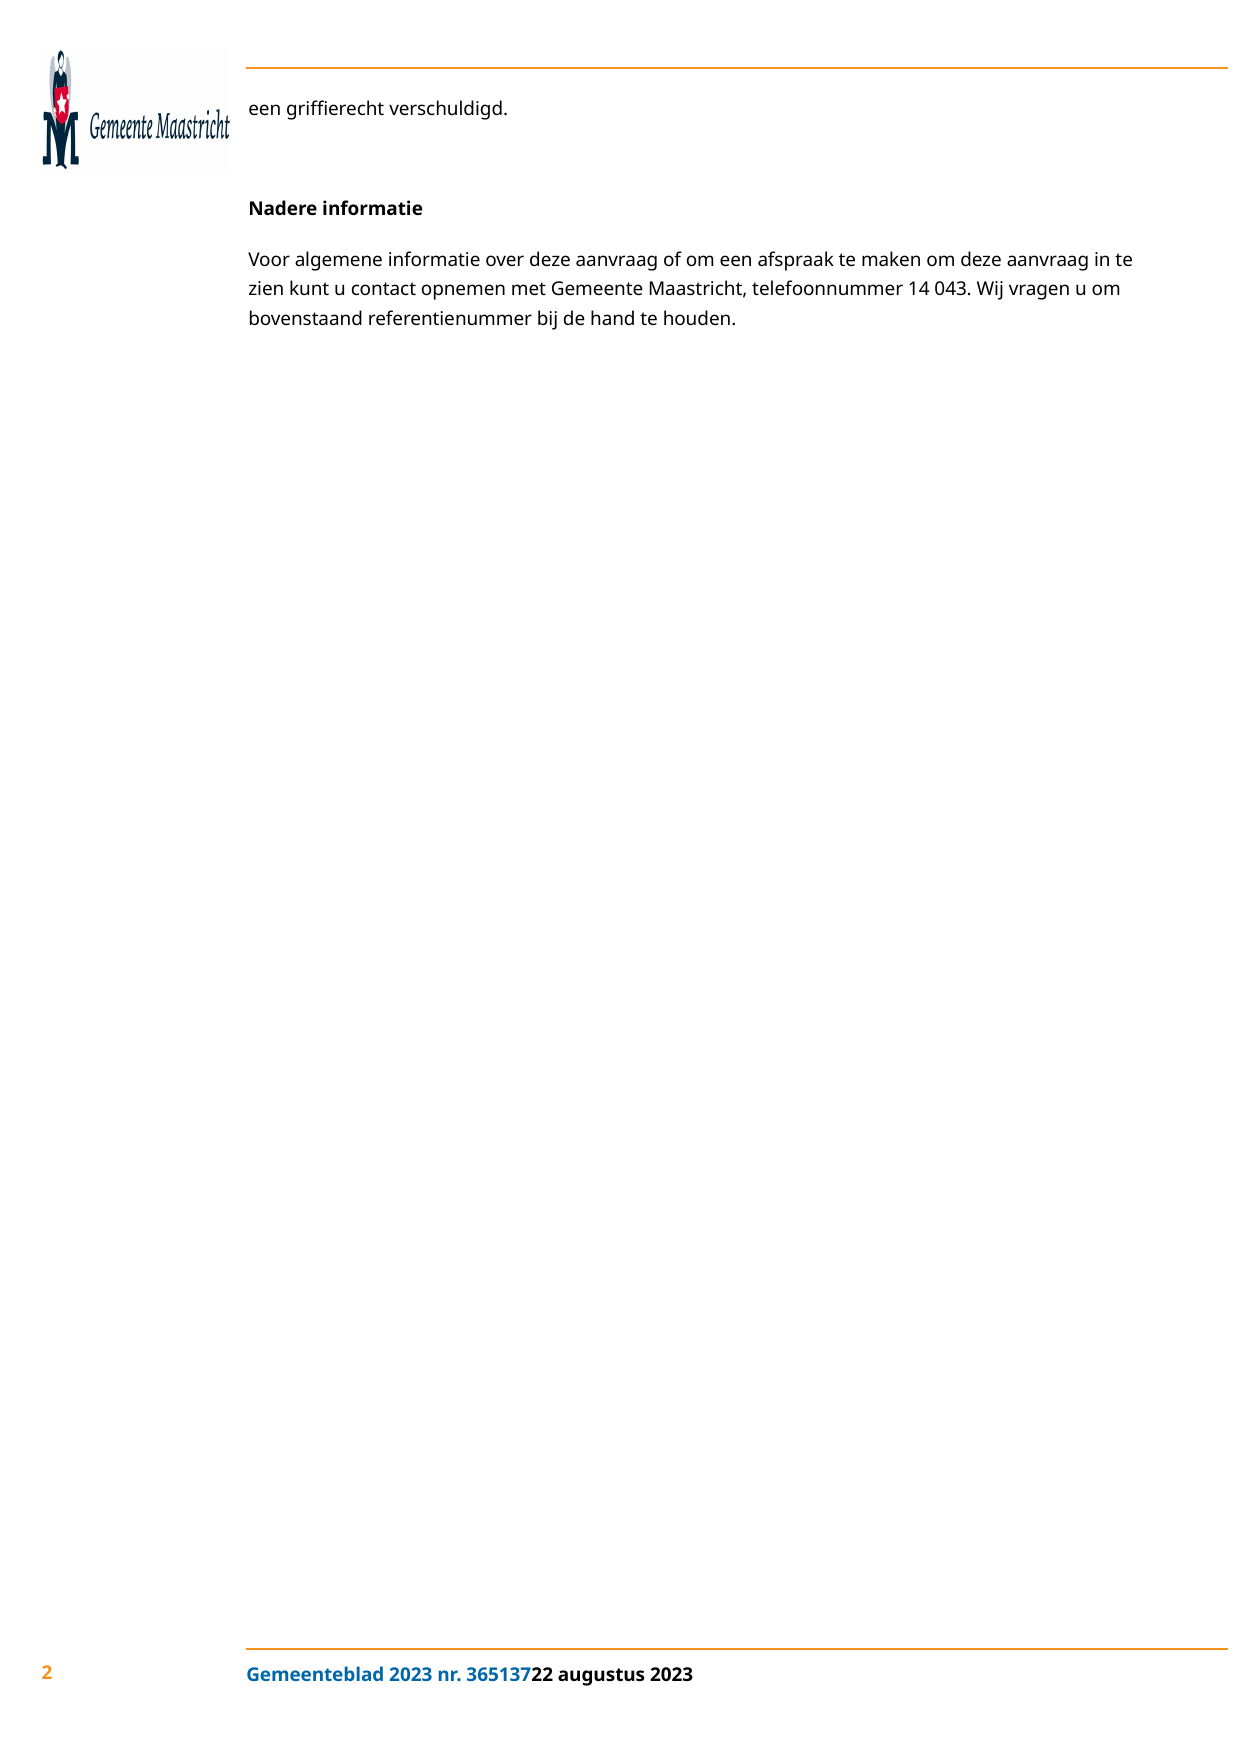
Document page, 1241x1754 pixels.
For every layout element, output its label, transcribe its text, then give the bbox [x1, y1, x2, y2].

text een griffierecht verschuldigd. [248, 95, 1152, 121]
text Voor algemene informatie over deze aanvraag of om een afspraak te maken om deze aanvraag in te zien kunt u contact opnemen met Gemeente Maastricht, telefoonnummer 14 043. Wij vragen u om bovenstaand referentienummer bij de hand te houden. [248, 246, 1152, 331]
text Nadere informatie [248, 196, 1152, 221]
picture [41, 47, 231, 172]
